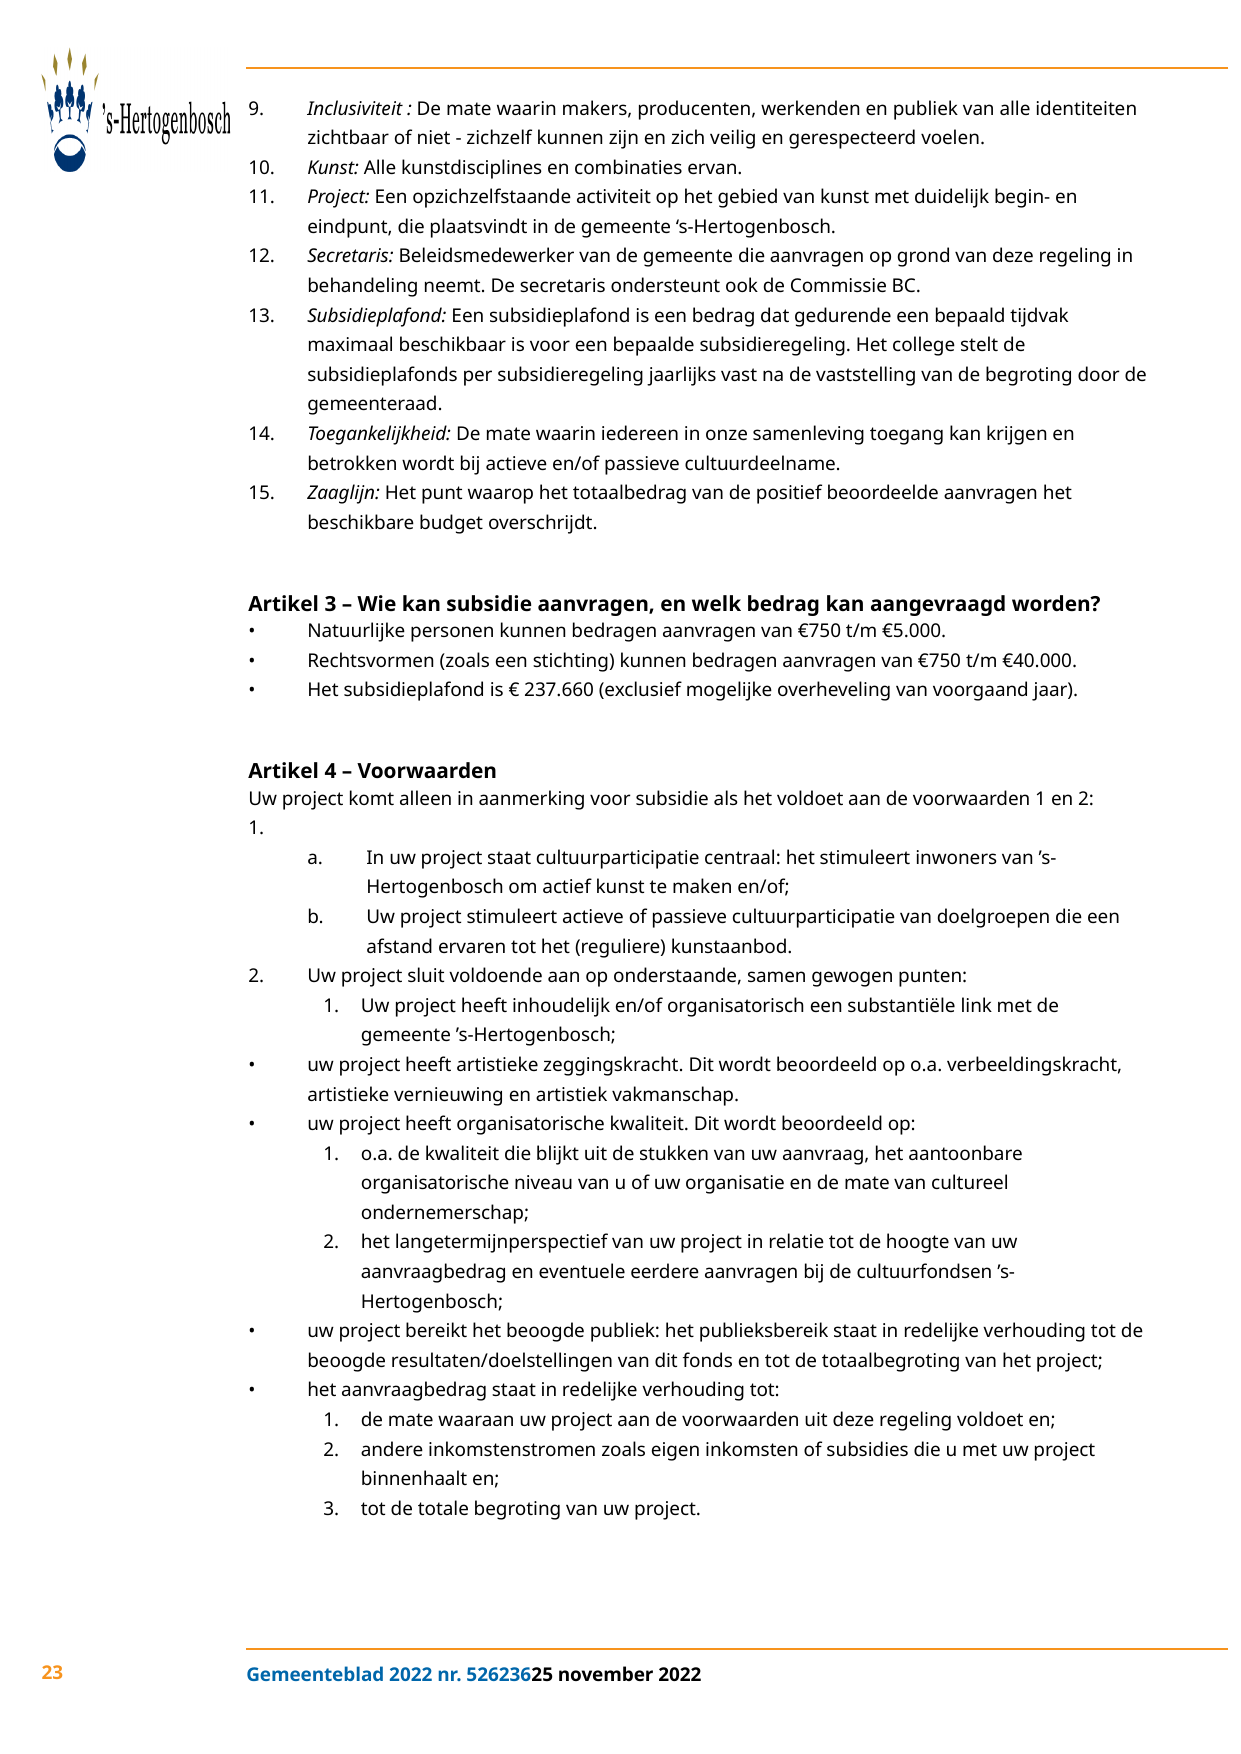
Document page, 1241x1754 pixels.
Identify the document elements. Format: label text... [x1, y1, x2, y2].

list de mate waaraan uw project aan de voorwaarden uit deze regeling voldoet en; [323, 1406, 1152, 1432]
text Uw project komt alleen in aanmerking voor subsidie als het voldoet aan de voorwaarden 1 en 2: [248, 785, 1152, 811]
list uw project heeft organisatorische kwaliteit. Dit wordt beoordeeld op: [248, 1110, 1152, 1136]
list uw project bereikt het beoogde publiek: het publieksbereik staat in redelijke verhouding tot de beoogde resultaten/doelstellingen van dit fonds en tot de totaalbegroting van het project; [248, 1317, 1152, 1373]
list Natuurlijke personen kunnen bedragen aanvragen van €750 t/m €5.000. [248, 617, 1152, 643]
list Kunst: Alle kunstdisciplines en combinaties ervan. [248, 154, 1152, 180]
list Het subsidieplafond is € 237.660 (exclusief mogelijke overheveling van voorgaand jaar). [248, 677, 1152, 702]
list Toegankelijkheid: De mate waarin iedereen in onze samenleving toegang kan krijgen en betrokken wordt bij actieve en/of passieve cultuurdeelname. [248, 420, 1152, 476]
list o.a. de kwaliteit die blijkt uit de stukken van uw aanvraag, het aantoonbare organisatorische niveau van u of uw organisatie en de mate van cultureel ondernemerschap; [323, 1140, 1152, 1225]
list het aanvraagbedrag staat in redelijke verhouding tot: [248, 1377, 1152, 1402]
list Project: Een opzichzelfstaande activiteit op het gebied van kunst met duidelijk begin- en eindpunt, die plaatsvindt in de gemeente ‘s-Hertogenbosch. [248, 183, 1152, 239]
list Inclusiviteit : De mate waarin makers, producenten, werkenden en publiek van alle identiteiten zichtbaar of niet - zichzelf kunnen zijn en zich veilig en gerespecteerd voelen. [248, 95, 1152, 150]
list Uw project stimuleert actieve of passieve cultuurparticipatie van doelgroepen die een afstand ervaren tot het (reguliere) kunstaanbod. [307, 903, 1152, 959]
text Artikel 3 – Wie kan subsidie aanvragen, en welk bedrag kan aangevraagd worden? [248, 589, 1152, 617]
text Artikel 4 – Voorwaarden [248, 757, 1152, 785]
list Uw project sluit voldoende aan op onderstaande, samen gewogen punten: [248, 962, 1152, 988]
list uw project heeft artistieke zeggingskracht. Dit wordt beoordeeld op o.a. verbeeldingskracht, artistieke vernieuwing en artistiek vakmanschap. [248, 1051, 1152, 1107]
list Subsidieplafond: Een subsidieplafond is een bedrag dat gedurende een bepaald tijdvak maximaal beschikbaar is voor een bepaalde subsidieregeling. Het college stelt de subsidieplafonds per subsidieregeling jaarlijks vast na de vaststelling van de begroting door de gemeenteraad. [248, 302, 1152, 416]
list het langetermijnperspectief van uw project in relatie tot de hoogte van uw aanvraagbedrag en eventuele eerdere aanvragen bij de cultuurfondsen ’s-Hertogenbosch; [323, 1229, 1152, 1314]
list Zaaglijn: Het punt waarop het totaalbedrag van de positief beoordeelde aanvragen het beschikbare budget overschrijdt. [248, 479, 1152, 535]
list andere inkomstenstromen zoals eigen inkomsten of subsidies die u met uw project binnenhaalt en; [323, 1436, 1152, 1491]
list Rechtsvormen (zoals een stichting) kunnen bedragen aanvragen van €750 t/m €40.000. [248, 647, 1152, 673]
list tot de totale begroting van uw project. [323, 1495, 1152, 1521]
picture [41, 47, 231, 172]
list Secretaris: Beleidsmedewerker van de gemeente die aanvragen op grond van deze regeling in behandeling neemt. De secretaris ondersteunt ook de Commissie BC. [248, 243, 1152, 298]
list Uw project heeft inhoudelijk en/of organisatorisch een substantiële link met de gemeente ’s-Hertogenbosch; [323, 992, 1152, 1047]
list In uw project staat cultuurparticipatie centraal: het stimuleert inwoners van ’s-Hertogenbosch om actief kunst te maken en/of; [307, 844, 1152, 899]
